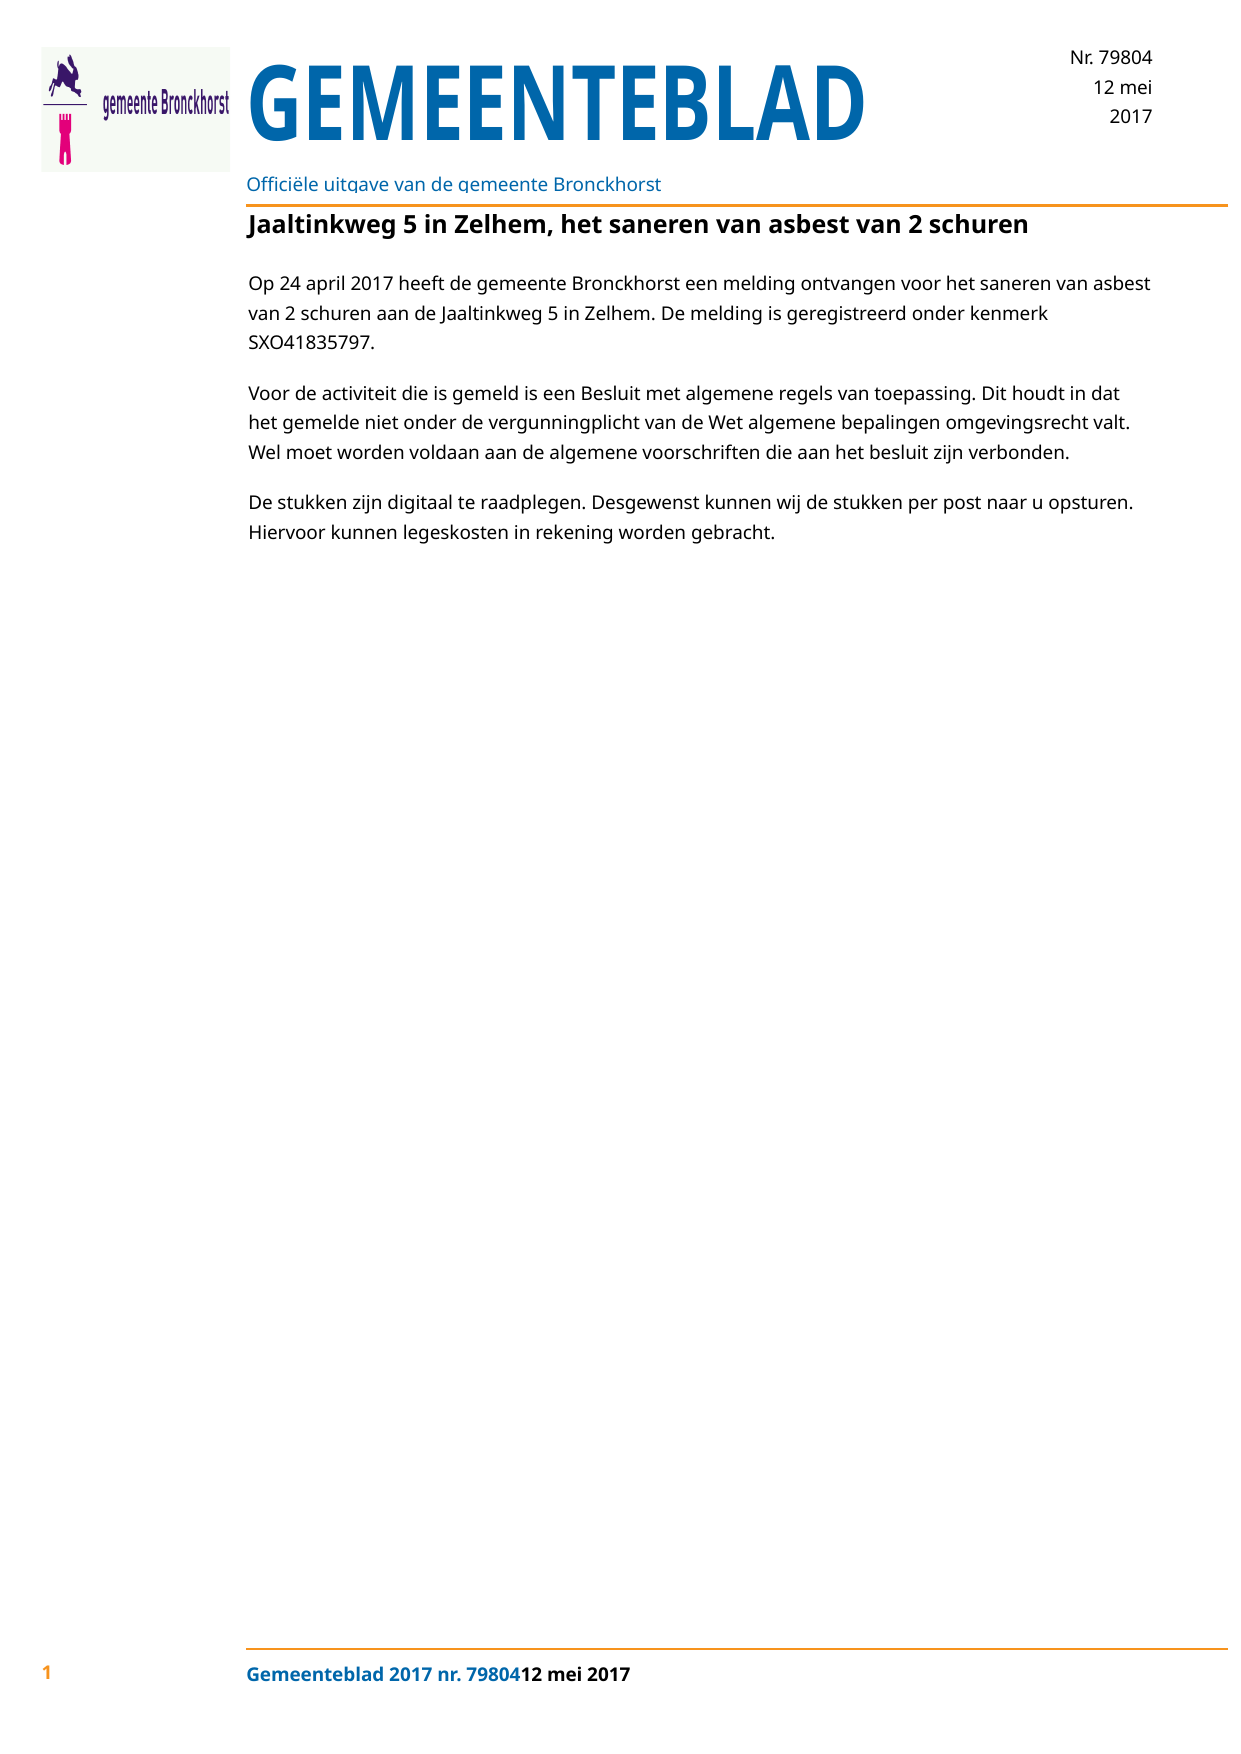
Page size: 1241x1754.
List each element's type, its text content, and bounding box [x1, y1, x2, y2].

picture [41, 47, 231, 172]
text De stukken zijn digitaal te raadplegen. Desgewenst kunnen wij de stukken per post naar u opsturen. Hiervoor kunnen legeskosten in rekening worden gebracht. [248, 489, 1152, 545]
text Jaaltinkweg 5 in Zelhem, het saneren van asbest van 2 schuren [248, 207, 1152, 241]
text Op 24 april 2017 heeft de gemeente Bronckhorst een melding ontvangen voor het saneren van asbest van 2 schuren aan de Jaaltinkweg 5 in Zelhem. De melding is geregistreerd onder kenmerk SXO41835797. [248, 270, 1152, 355]
text Voor de activiteit die is gemeld is een Besluit met algemene regels van toepassing. Dit houdt in dat het gemelde niet onder de vergunningplicht van de Wet algemene bepalingen omgevingsrecht valt. Wel moet worden voldaan aan de algemene voorschriften die aan het besluit zijn verbonden. [248, 380, 1152, 465]
